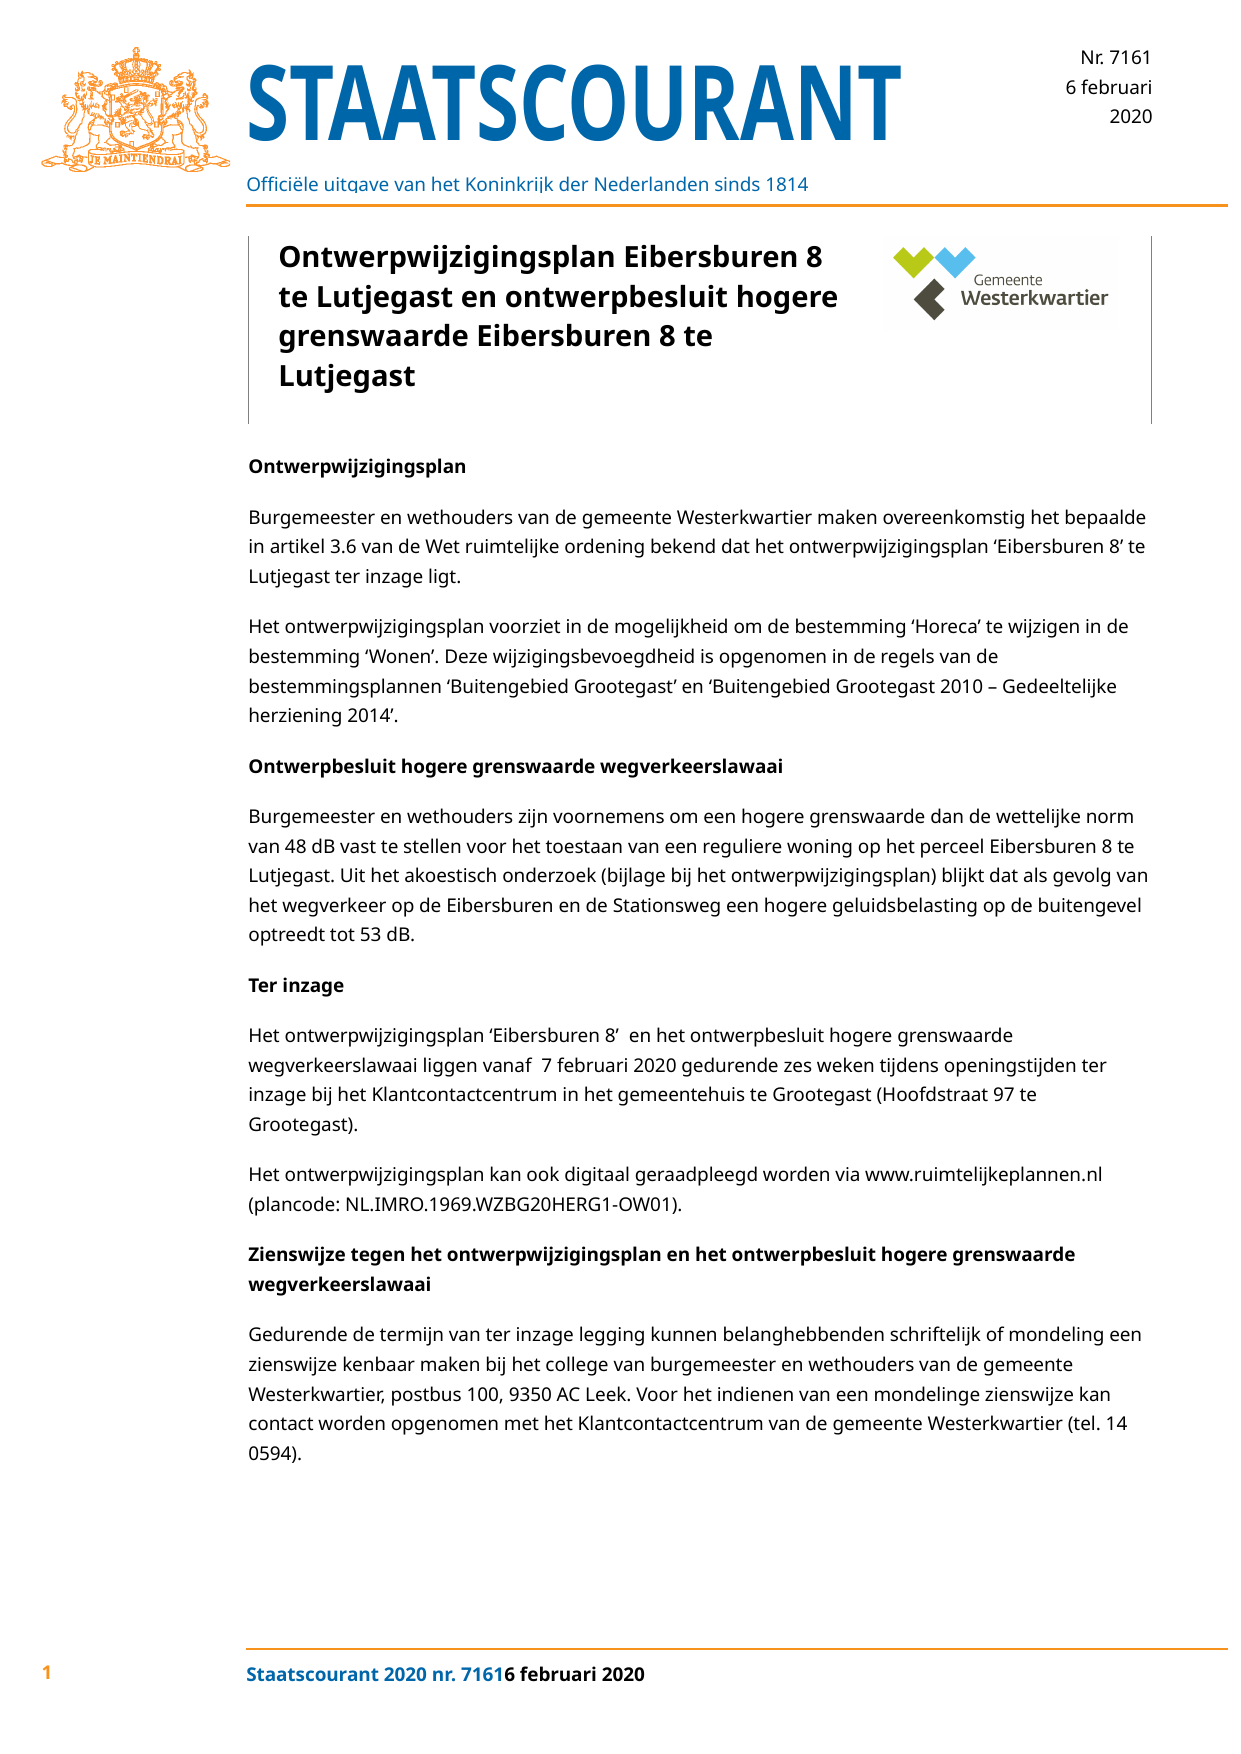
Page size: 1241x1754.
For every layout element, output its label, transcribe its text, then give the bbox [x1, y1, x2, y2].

text Ontwerpbesluit hogere grenswaarde wegverkeerslawaai [248, 753, 1152, 778]
text Zienswijze tegen het ontwerpwijzigingsplan en het ontwerpbesluit hogere grenswaarde wegverkeerslawaai [248, 1242, 1152, 1297]
picture [882, 236, 1119, 331]
text Ter inzage [248, 972, 1152, 998]
text Burgemeester en wethouders zijn voornemens om een hogere grenswaarde dan de wettelijke norm van 48 dB vast te stellen voor het toestaan van een reguliere woning op het perceel Eibersburen 8 te Lutjegast. Uit het akoestisch onderzoek (bijlage bij het ontwerpwijzigingsplan) blijkt dat als gevolg van het wegverkeer op de Eibersburen en de Stationsweg een hogere geluidsbelasting op de buitengevel optreedt tot 53 dB. [248, 803, 1152, 947]
table_header Ontwerpwijzigingsplan Eibersburen 8 te Lutjegast en ontwerpbesluit hogere grenswaarde Eibersburen 8 te Lutjegast [249, 236, 850, 424]
text Het ontwerpwijzigingsplan ‘Eibersburen 8’ en het ontwerpbesluit hogere grenswaarde wegverkeerslawaai liggen vanaf 7 februari 2020 gedurende zes weken tijdens openingstijden ter inzage bij het Klantcontactcentrum in het gemeentehuis te Grootegast (Hoofdstraat 97 te Grootegast). [248, 1022, 1152, 1137]
picture [41, 47, 231, 172]
text Gedurende de termijn van ter inzage legging kunnen belanghebbenden schriftelijk of mondeling een zienswijze kenbaar maken bij het college van burgemeester en wethouders van de gemeente Westerkwartier, postbus 100, 9350 AC Leek. Voor het indienen van een mondelinge zienswijze kan contact worden opgenomen met het Klantcontactcentrum van de gemeente Westerkwartier (tel. 14 0594). [248, 1322, 1152, 1466]
text Ontwerpwijzigingsplan [248, 454, 1152, 479]
text Burgemeester en wethouders van de gemeente Westerkwartier maken overeenkomstig het bepaalde in artikel 3.6 van de Wet ruimtelijke ordening bekend dat het ontwerpwijzigingsplan ‘Eibersburen 8’ te Lutjegast ter inzage ligt. [248, 504, 1152, 589]
table_header [850, 236, 1151, 424]
text Het ontwerpwijzigingsplan kan ook digitaal geraadpleegd worden via www.ruimtelijkeplannen.nl (plancode: NL.IMRO.1969.WZBG20HERG1-OW01). [248, 1162, 1152, 1217]
text Het ontwerpwijzigingsplan voorziet in de mogelijkheid om de bestemming ‘Horeca’ te wijzigen in de bestemming ‘Wonen’. Deze wijzigingsbevoegdheid is opgenomen in de regels van de bestemmingsplannen ‘Buitengebied Grootegast’ en ‘Buitengebied Grootegast 2010 – Gedeeltelijke herziening 2014’. [248, 614, 1152, 728]
